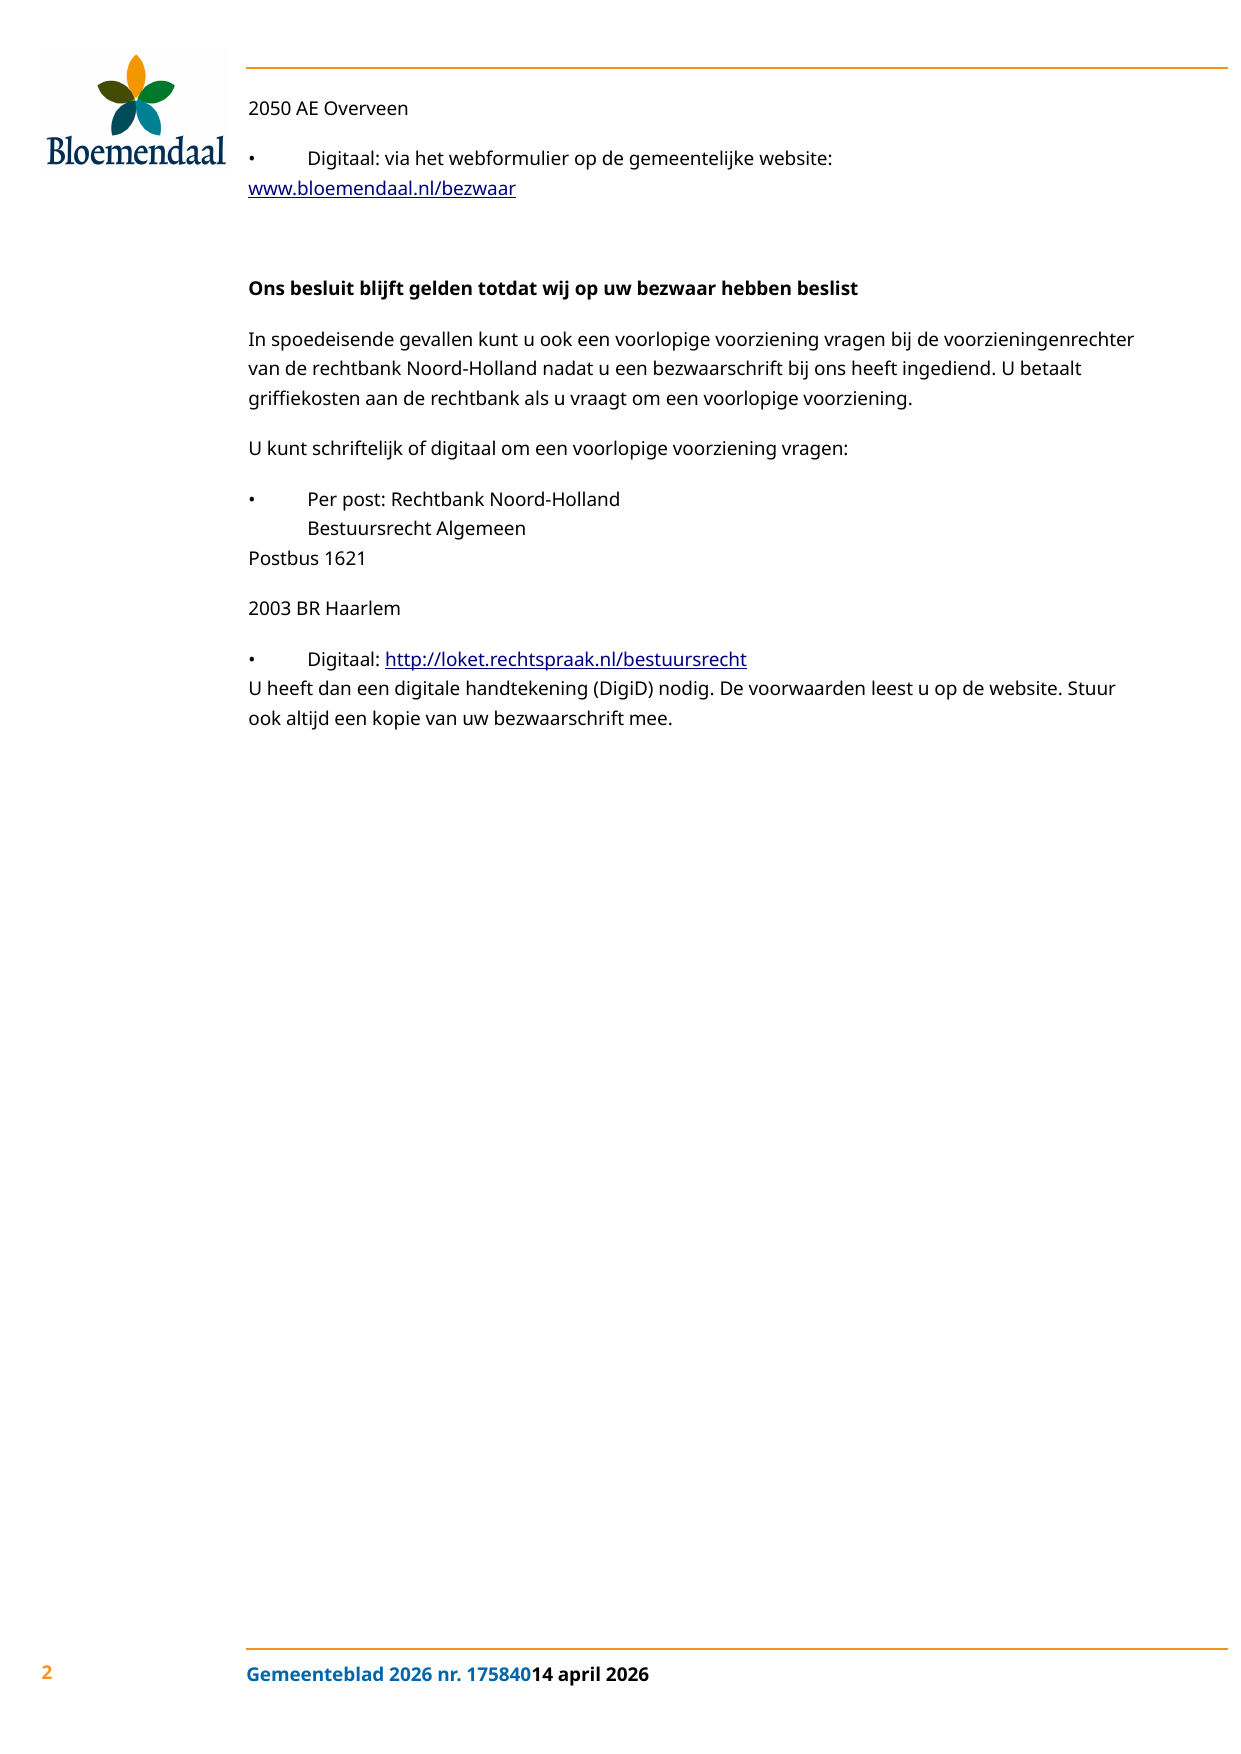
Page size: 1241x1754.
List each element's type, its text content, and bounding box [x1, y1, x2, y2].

text U kunt schriftelijk of digitaal om een voorlopige voorziening vragen: [248, 436, 1152, 461]
list Bestuursrecht Algemeen [248, 516, 1152, 541]
text 2003 BR Haarlem [248, 596, 1152, 621]
text Postbus 1621 [248, 545, 1152, 571]
list Digitaal: http://loket.rechtspraak.nl/bestuursrecht [248, 646, 1152, 672]
text Ons besluit blijft gelden totdat wij op uw bezwaar hebben beslist [248, 276, 1152, 301]
list Per post: Rechtbank Noord-Holland [248, 486, 1152, 512]
list Digitaal: via het webformulier op de gemeentelijke website: [248, 145, 1152, 171]
text 2050 AE Overveen [248, 95, 1152, 121]
text www.bloemendaal.nl/bezwaar [248, 175, 1152, 201]
text U heeft dan een digitale handtekening (DigiD) nodig. De voorwaarden leest u op de website. Stuur ook altijd een kopie van uw bezwaarschrift mee. [248, 676, 1152, 731]
text In spoedeisende gevallen kunt u ook een voorlopige voorziening vragen bij de voorzieningenrechter van de rechtbank Noord-Holland nadat u een bezwaarschrift bij ons heeft ingediend. U betaalt griffiekosten aan de rechtbank als u vraagt om een voorlopige voorziening. [248, 326, 1152, 411]
picture [41, 47, 231, 172]
